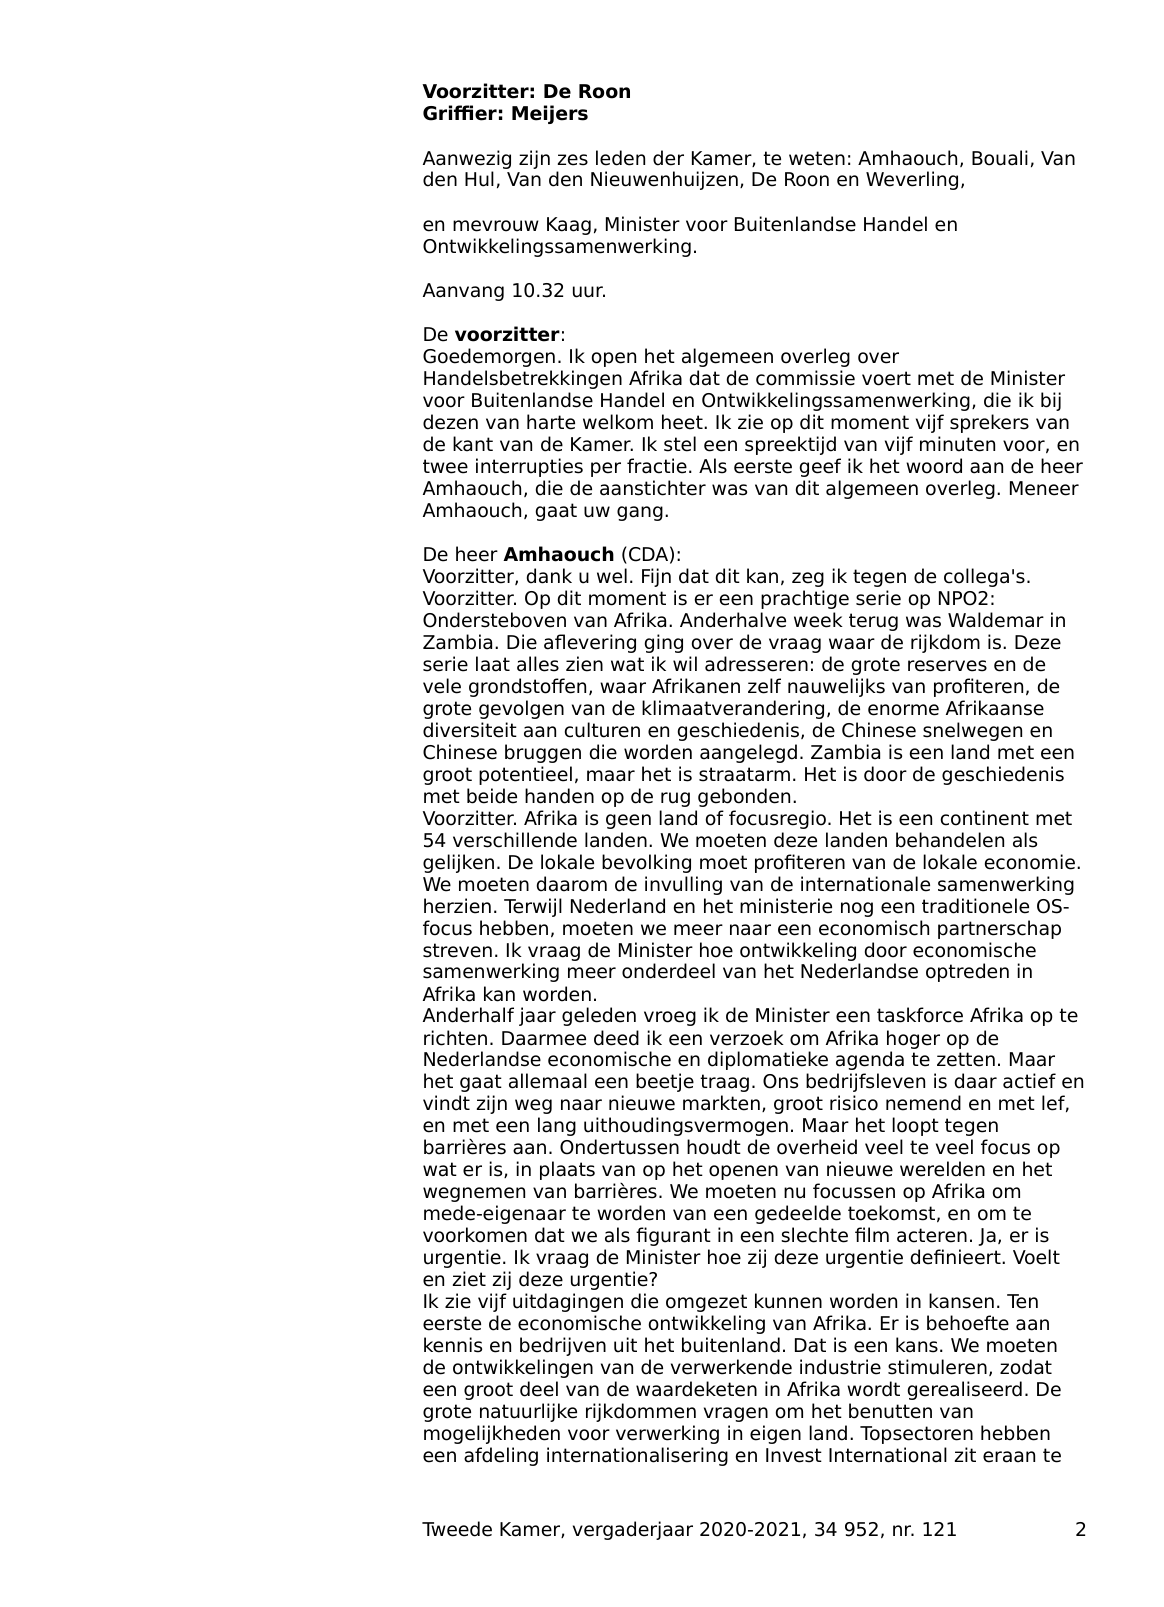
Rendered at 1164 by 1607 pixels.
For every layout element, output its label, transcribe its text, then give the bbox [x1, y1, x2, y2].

text Voorzitter: De Roon [422, 81, 1087, 103]
text De voorzitter: [422, 324, 1087, 346]
text Voorzitter. Afrika is geen land of focusregio. Het is een continent met 54 verschillende landen. We moeten deze landen behandelen als gelijken. De lokale bevolking moet profiteren van de lokale economie. We moeten daarom de invulling van de internationale samenwerking herzien. Terwijl Nederland en het ministerie nog een traditionele OS-focus hebben, moeten we meer naar een economisch partnerschap streven. Ik vraag de Minister hoe ontwikkeling door economische samenwerking meer onderdeel van het Nederlandse optreden in Afrika kan worden. [422, 808, 1087, 1005]
text Aanwezig zijn zes leden der Kamer, te weten: Amhaouch, Bouali, Van den Hul, Van den Nieuwenhuijzen, De Roon en Weverling, [422, 147, 1087, 191]
text en mevrouw Kaag, Minister voor Buitenlandse Handel en Ontwikkelingssamenwerking. [422, 213, 1087, 257]
text Anderhalf jaar geleden vroeg ik de Minister een taskforce Afrika op te richten. Daarmee deed ik een verzoek om Afrika hoger op de Nederlandse economische en diplomatieke agenda te zetten. Maar het gaat allemaal een beetje traag. Ons bedrijfsleven is daar actief en vindt zijn weg naar nieuwe markten, groot risico nemend en met lef, en met een lang uithoudingsvermogen. Maar het loopt tegen barrières aan. Ondertussen houdt de overheid veel te veel focus op wat er is, in plaats van op het openen van nieuwe werelden en het wegnemen van barrières. We moeten nu focussen op Afrika om mede-eigenaar te worden van een gedeelde toekomst, en om te voorkomen dat we als figurant in een slechte film acteren. Ja, er is urgentie. Ik vraag de Minister hoe zij deze urgentie definieert. Voelt en ziet zij deze urgentie? [422, 1005, 1087, 1291]
text Goedemorgen. Ik open het algemeen overleg over Handelsbetrekkingen Afrika dat de commissie voert met de Minister voor Buitenlandse Handel en Ontwikkelingssamenwerking, die ik bij dezen van harte welkom heet. Ik zie op dit moment vijf sprekers van de kant van de Kamer. Ik stel een spreektijd van vijf minuten voor, en twee interrupties per fractie. Als eerste geef ik het woord aan de heer Amhaouch, die de aanstichter was van dit algemeen overleg. Meneer Amhaouch, gaat uw gang. [422, 346, 1087, 522]
text Griffier: Meijers [422, 103, 1087, 125]
text De heer Amhaouch (CDA): [422, 544, 1087, 566]
text Ik zie vijf uitdagingen die omgezet kunnen worden in kansen. Ten eerste de economische ontwikkeling van Afrika. Er is behoefte aan kennis en bedrijven uit het buitenland. Dat is een kans. We moeten de ontwikkelingen van de verwerkende industrie stimuleren, zodat een groot deel van de waardeketen in Afrika wordt gerealiseerd. De grote natuurlijke rijkdommen vragen om het benutten van mogelijkheden voor verwerking in eigen land. Topsectoren hebben een afdeling internationalisering en Invest International zit eraan te [422, 1291, 1087, 1467]
text Voorzitter, dank u wel. Fijn dat dit kan, zeg ik tegen de collega's. [422, 566, 1087, 588]
text Aanvang 10.32 uur. [422, 280, 1087, 302]
text Voorzitter. Op dit moment is er een prachtige serie op NPO2: Ondersteboven van Afrika. Anderhalve week terug was Waldemar in Zambia. Die aflevering ging over de vraag waar de rijkdom is. Deze serie laat alles zien wat ik wil adresseren: de grote reserves en de vele grondstoffen, waar Afrikanen zelf nauwelijks van profiteren, de grote gevolgen van de klimaatverandering, de enorme Afrikaanse diversiteit aan culturen en geschiedenis, de Chinese snelwegen en Chinese bruggen die worden aangelegd. Zambia is een land met een groot potentieel, maar het is straatarm. Het is door de geschiedenis met beide handen op de rug gebonden. [422, 588, 1087, 808]
